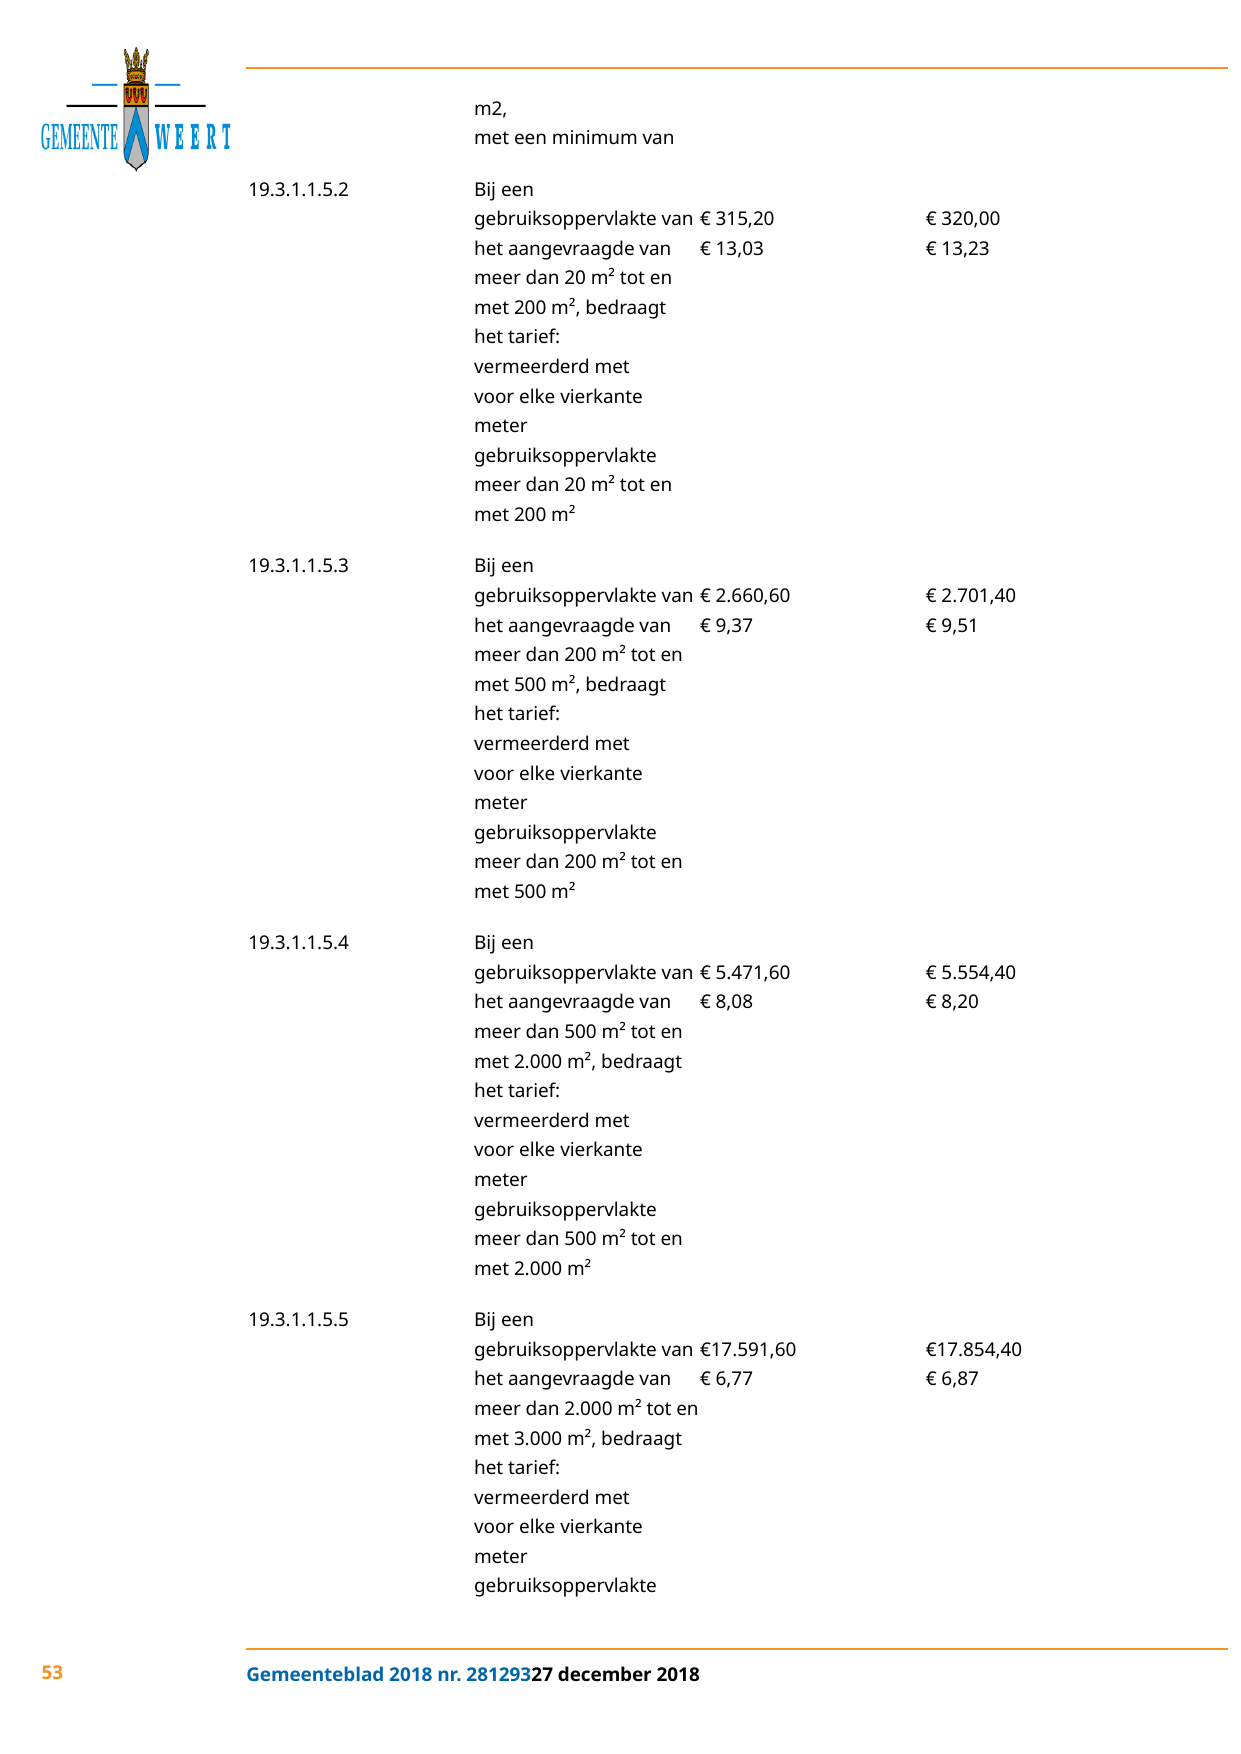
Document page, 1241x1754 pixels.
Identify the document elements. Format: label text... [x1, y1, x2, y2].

table_cell [474, 150, 700, 176]
table_cell € 320,00 € 13,23 [926, 176, 1152, 527]
table_cell Bij een gebruiksoppervlakte van het aangevraagde van meer dan 500 m² tot en met 2.000 m², bedraagt het tarief: vermeerderd met voor elke vierkante meter gebruiksoppervlakte meer dan 500 m² tot en met 2.000 m² [474, 930, 700, 1281]
table_cell [926, 1281, 1152, 1306]
table_cell [700, 904, 926, 929]
table_cell Bij een gebruiksoppervlakte van het aangevraagde van meer dan 20 m² tot en met 200 m², bedraagt het tarief: vermeerderd met voor elke vierkante meter gebruiksoppervlakte meer dan 20 m² tot en met 200 m² [474, 176, 700, 527]
table_cell 19.3.1.1.5.3 [248, 553, 474, 904]
table_cell [926, 150, 1152, 176]
table_cell [926, 904, 1152, 929]
table_cell €17.854,40 € 6,87 [926, 1306, 1152, 1598]
table_cell [248, 95, 474, 150]
picture [41, 47, 231, 172]
table_cell 19.3.1.1.5.2 [248, 176, 474, 527]
table_cell [474, 527, 700, 553]
table_cell 19.3.1.1.5.4 [248, 930, 474, 1281]
table_cell [700, 1281, 926, 1306]
table_cell Bij een gebruiksoppervlakte van het aangevraagde van meer dan 2.000 m² tot en met 3.000 m², bedraagt het tarief: vermeerderd met voor elke vierkante meter gebruiksoppervlakte [474, 1306, 700, 1598]
table_cell [248, 1281, 474, 1306]
table_cell € 2.701,40 € 9,51 [926, 553, 1152, 904]
table_cell 19.3.1.1.5.5 [248, 1306, 474, 1598]
table_cell [474, 904, 700, 929]
table_cell [248, 150, 474, 176]
table_cell [700, 95, 926, 150]
table_cell €17.591,60 € 6,77 [700, 1306, 926, 1598]
table_cell € 5.471,60 € 8,08 [700, 930, 926, 1281]
table_cell [474, 1281, 700, 1306]
table_cell [926, 95, 1152, 150]
table_cell [248, 904, 474, 929]
table_cell € 5.554,40 € 8,20 [926, 930, 1152, 1281]
table_cell € 315,20 € 13,03 [700, 176, 926, 527]
table_cell Bij een gebruiksoppervlakte van het aangevraagde van meer dan 200 m² tot en met 500 m², bedraagt het tarief: vermeerderd met voor elke vierkante meter gebruiksoppervlakte meer dan 200 m² tot en met 500 m² [474, 553, 700, 904]
table_cell [926, 527, 1152, 553]
table_cell [248, 527, 474, 553]
table_cell € 2.660,60 € 9,37 [700, 553, 926, 904]
table_cell [700, 150, 926, 176]
table_cell m2, met een minimum van [474, 95, 700, 150]
table_cell [700, 527, 926, 553]
